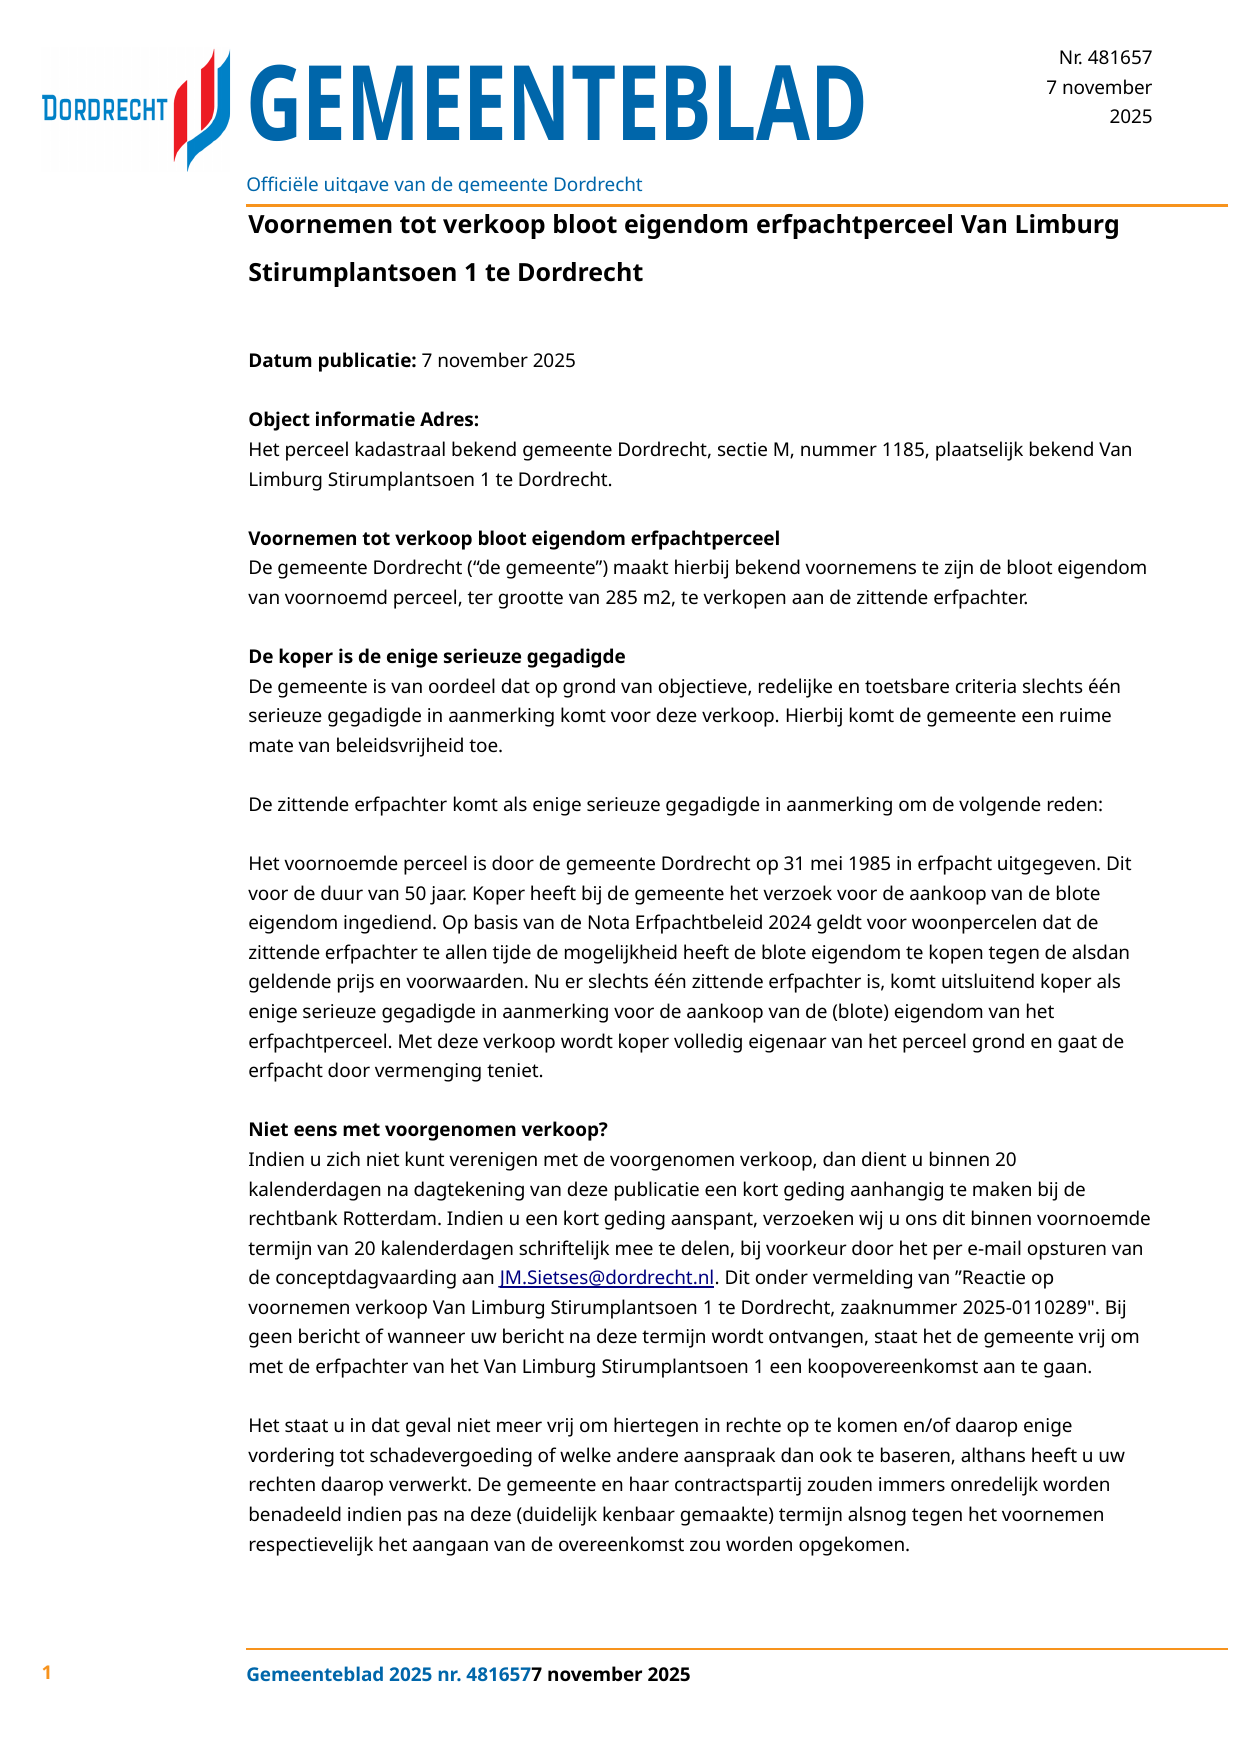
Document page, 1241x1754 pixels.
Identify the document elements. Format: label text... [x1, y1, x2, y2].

text Object informatie Adres: [248, 407, 1152, 432]
text Het voornoemde perceel is door de gemeente Dordrecht op 31 mei 1985 in erfpacht uitgegeven. Dit voor de duur van 50 jaar. Koper heeft bij de gemeente het verzoek voor de aankoop van de blote eigendom ingediend. Op basis van de Nota Erfpachtbeleid 2024 geldt voor woonpercelen dat de zittende erfpachter te allen tijde de mogelijkheid heeft de blote eigendom te kopen tegen de alsdan geldende prijs en voorwaarden. Nu er slechts één zittende erfpachter is, komt uitsluitend koper als enige serieuze gegadigde in aanmerking voor de aankoop van de (blote) eigendom van het erfpachtperceel. Met deze verkoop wordt koper volledig eigenaar van het perceel grond en gaat de erfpacht door vermenging teniet. [248, 850, 1152, 1083]
picture [41, 47, 231, 172]
text Indien u zich niet kunt verenigen met de voorgenomen verkoop, dan dient u binnen 20 kalenderdagen na dagtekening van deze publicatie een kort geding aanhangig te maken bij de rechtbank Rotterdam. Indien u een kort geding aanspant, verzoeken wij u ons dit binnen voornoemde termijn van 20 kalenderdagen schriftelijk mee te delen, bij voorkeur door het per e-mail opsturen van de conceptdagvaarding aan JM.Sietses@dordrecht.nl. Dit onder vermelding van ”Reactie op voornemen verkoop Van Limburg Stirumplantsoen 1 te Dordrecht, zaaknummer 2025-0110289". Bij geen bericht of wanneer uw bericht na deze termijn wordt ontvangen, staat het de gemeente vrij om met de erfpachter van het Van Limburg Stirumplantsoen 1 een koopovereenkomst aan te gaan. [248, 1146, 1152, 1379]
text Datum publicatie: 7 november 2025 [248, 347, 1152, 373]
text Voornemen tot verkoop bloot eigendom erfpachtperceel Van Limburg Stirumplantsoen 1 te Dordrecht [248, 207, 1152, 288]
text De koper is de enige serieuze gegadigde [248, 643, 1152, 669]
text Het staat u in dat geval niet meer vrij om hiertegen in rechte op te komen en/of daarop enige vordering tot schadevergoeding of welke andere aanspraak dan ook te baseren, althans heeft u uw rechten daarop verwerkt. De gemeente en haar contractspartij zouden immers onredelijk worden benadeeld indien pas na deze (duidelijk kenbaar gemaakte) termijn alsnog tegen het voornemen respectievelijk het aangaan van de overeenkomst zou worden opgekomen. [248, 1412, 1152, 1557]
text De zittende erfpachter komt als enige serieuze gegadigde in aanmerking om de volgende reden: [248, 791, 1152, 817]
text Voornemen tot verkoop bloot eigendom erfpachtperceel [248, 525, 1152, 551]
text Het perceel kadastraal bekend gemeente Dordrecht, sectie M, nummer 1185, plaatselijk bekend Van Limburg Stirumplantsoen 1 te Dordrecht. [248, 436, 1152, 492]
text De gemeente Dordrecht (“de gemeente”) maakt hierbij bekend voornemens te zijn de bloot eigendom van voornoemd perceel, ter grootte van 285 m2, te verkopen aan de zittende erfpachter. [248, 554, 1152, 610]
text De gemeente is van oordeel dat op grond van objectieve, redelijke en toetsbare criteria slechts één serieuze gegadigde in aanmerking komt voor deze verkoop. Hierbij komt de gemeente een ruime mate van beleidsvrijheid toe. [248, 673, 1152, 758]
text Niet eens met voorgenomen verkoop? [248, 1117, 1152, 1142]
